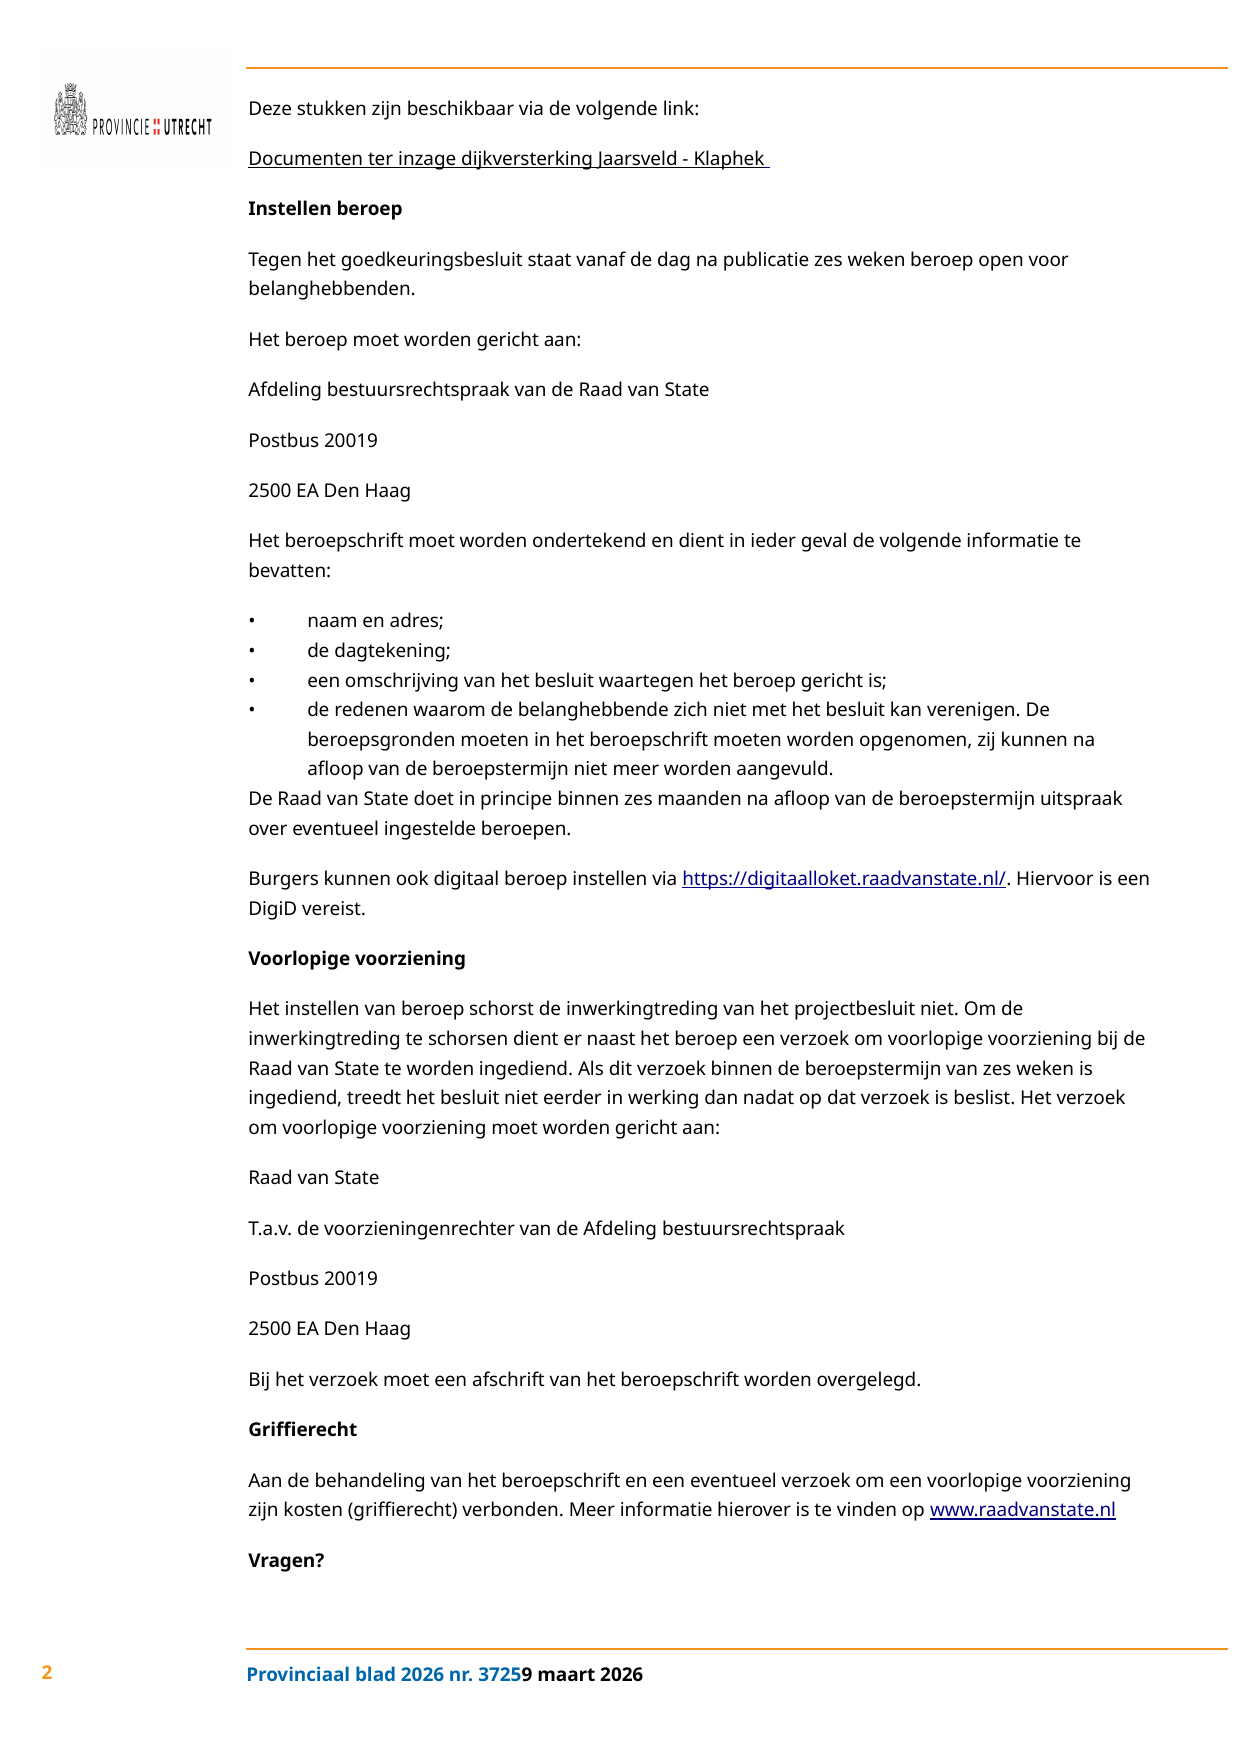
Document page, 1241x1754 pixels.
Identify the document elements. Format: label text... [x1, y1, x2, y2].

text Burgers kunnen ook digitaal beroep instellen via https://digitaalloket.raadvanstate.nl/. Hiervoor is een DigiD vereist. [248, 865, 1152, 921]
text T.a.v. de voorzieningenrechter van de Afdeling bestuursrechtspraak [248, 1215, 1152, 1241]
text Griffierecht [248, 1416, 1152, 1442]
list de dagtekening; [248, 637, 1152, 663]
text Bij het verzoek moet een afschrift van het beroepschrift worden overgelegd. [248, 1366, 1152, 1392]
text Voorlopige voorziening [248, 945, 1152, 971]
text Raad van State [248, 1164, 1152, 1190]
text 2500 EA Den Haag [248, 477, 1152, 503]
text Afdeling bestuursrechtspraak van de Raad van State [248, 376, 1152, 402]
list de redenen waarom de belanghebbende zich niet met het besluit kan verenigen. De beroepsgronden moeten in het beroepschrift moeten worden opgenomen, zij kunnen na afloop van de beroepstermijn niet meer worden aangevuld. [248, 696, 1152, 781]
text Vragen? [248, 1547, 1152, 1573]
text Het beroepschrift moet worden ondertekend en dient in ieder geval de volgende informatie te bevatten: [248, 528, 1152, 583]
text Aan de behandeling van het beroepschrift en een eventueel verzoek om een voorlopige voorziening zijn kosten (griffierecht) verbonden. Meer informatie hierover is te vinden op www.raadvanstate.nl [248, 1467, 1152, 1522]
list naam en adres; [248, 608, 1152, 633]
picture [41, 47, 231, 172]
text Postbus 20019 [248, 1265, 1152, 1291]
text Het beroep moet worden gericht aan: [248, 326, 1152, 352]
text Tegen het goedkeuringsbesluit staat vanaf de dag na publicatie zes weken beroep open voor belanghebbenden. [248, 246, 1152, 301]
text Postbus 20019 [248, 427, 1152, 453]
list een omschrijving van het besluit waartegen het beroep gericht is; [248, 667, 1152, 693]
text Deze stukken zijn beschikbaar via de volgende link: [248, 95, 1152, 121]
text Documenten ter inzage dijkversterking Jaarsveld - Klaphek [248, 145, 1152, 171]
text Instellen beroep [248, 196, 1152, 221]
text 2500 EA Den Haag [248, 1316, 1152, 1341]
text De Raad van State doet in principe binnen zes maanden na afloop van de beroepstermijn uitspraak over eventueel ingestelde beroepen. [248, 785, 1152, 841]
text Het instellen van beroep schorst de inwerkingtreding van het projectbesluit niet. Om de inwerkingtreding te schorsen dient er naast het beroep een verzoek om voorlopige voorziening bij de Raad van State te worden ingediend. Als dit verzoek binnen de beroepstermijn van zes weken is ingediend, treedt het besluit niet eerder in werking dan nadat op dat verzoek is beslist. Het verzoek om voorlopige voorziening moet worden gericht aan: [248, 996, 1152, 1140]
